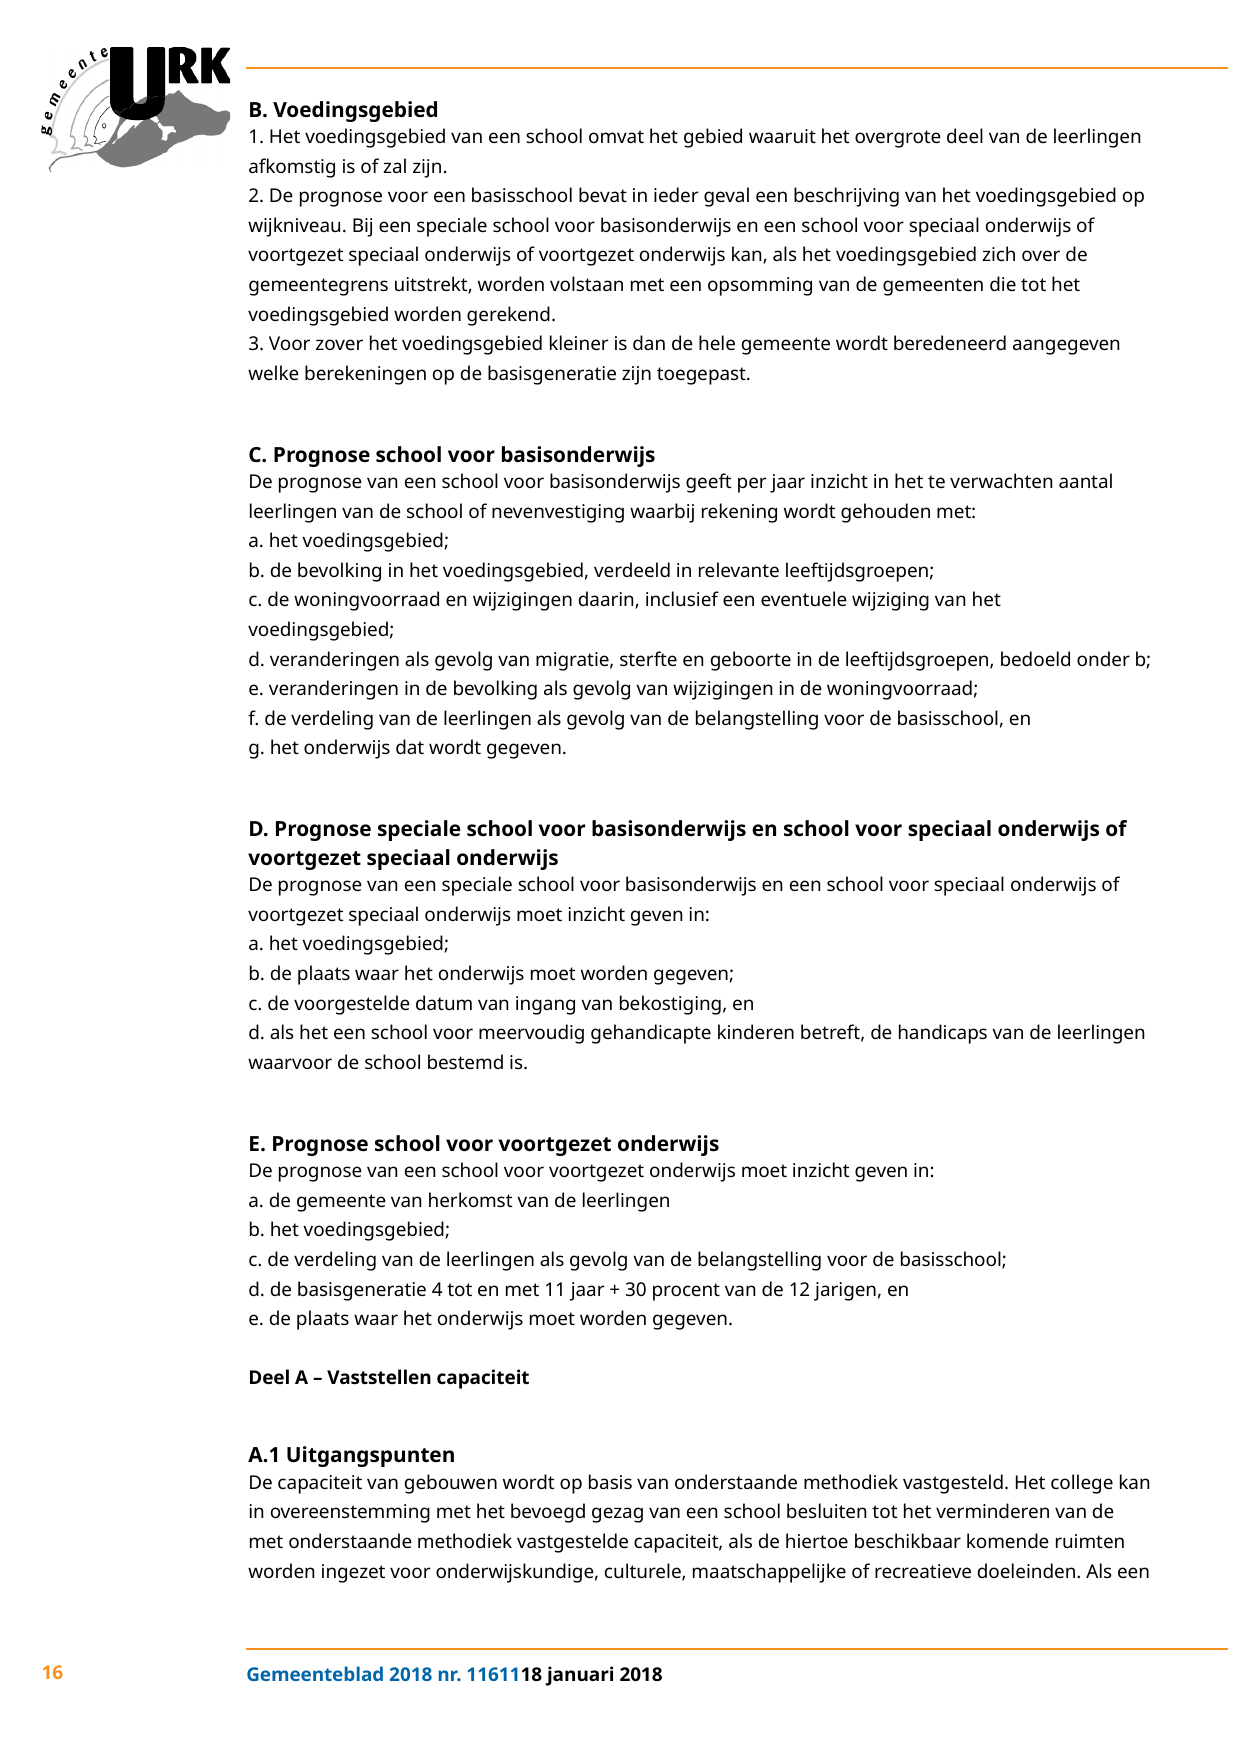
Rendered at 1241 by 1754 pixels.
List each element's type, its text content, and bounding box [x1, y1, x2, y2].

text 2. De prognose voor een basisschool bevat in ieder geval een beschrijving van het voedingsgebied op wijkniveau. Bij een speciale school voor basisonderwijs en een school voor speciaal onderwijs of voortgezet speciaal onderwijs of voortgezet onderwijs kan, als het voedingsgebied zich over de gemeentegrens uitstrekt, worden volstaan met een opsomming van de gemeenten die tot het voedingsgebied worden gerekend. [248, 182, 1152, 326]
text A.1 Uitgangspunten [248, 1441, 1152, 1469]
text De prognose van een school voor basisonderwijs geeft per jaar inzicht in het te verwachten aantal leerlingen van de school of nevenvestiging waarbij rekening wordt gehouden met: [248, 468, 1152, 524]
text 3. Voor zover het voedingsgebied kleiner is dan de hele gemeente wordt beredeneerd aangegeven welke berekeningen op de basisgeneratie zijn toegepast. [248, 330, 1152, 386]
text De prognose van een speciale school voor basisonderwijs en een school voor speciaal onderwijs of voortgezet speciaal onderwijs moet inzicht geven in: [248, 871, 1152, 927]
text d. als het een school voor meervoudig gehandicapte kinderen betreft, de handicaps van de leerlingen waarvoor de school bestemd is. [248, 1019, 1152, 1075]
text c. de verdeling van de leerlingen als gevolg van de belangstelling voor de basisschool; [248, 1246, 1152, 1272]
text d. veranderingen als gevolg van migratie, sterfte en geboorte in de leeftijdsgroepen, bedoeld onder b; [248, 646, 1152, 672]
text De prognose van een school voor voortgezet onderwijs moet inzicht geven in: [248, 1157, 1152, 1183]
text e. de plaats waar het onderwijs moet worden gegeven. [248, 1305, 1152, 1331]
text b. de bevolking in het voedingsgebied, verdeeld in relevante leeftijdsgroepen; [248, 557, 1152, 583]
text C. Prognose school voor basisonderwijs [248, 440, 1152, 468]
text e. veranderingen in de bevolking als gevolg van wijzigingen in de woningvoorraad; [248, 675, 1152, 701]
text Deel A – Vaststellen capaciteit [248, 1364, 1152, 1390]
picture [41, 47, 231, 172]
text a. het voedingsgebied; [248, 527, 1152, 553]
text b. de plaats waar het onderwijs moet worden gegeven; [248, 960, 1152, 986]
text d. de basisgeneratie 4 tot en met 11 jaar + 30 procent van de 12 jarigen, en [248, 1276, 1152, 1301]
text a. de gemeente van herkomst van de leerlingen [248, 1187, 1152, 1213]
text c. de voorgestelde datum van ingang van bekostiging, en [248, 990, 1152, 1016]
text E. Prognose school voor voortgezet onderwijs [248, 1129, 1152, 1157]
text g. het onderwijs dat wordt gegeven. [248, 734, 1152, 760]
text c. de woningvoorraad en wijzigingen daarin, inclusief een eventuele wijziging van het voedingsgebied; [248, 587, 1152, 642]
text f. de verdeling van de leerlingen als gevolg van de belangstelling voor de basisschool, en [248, 705, 1152, 731]
text D. Prognose speciale school voor basisonderwijs en school voor speciaal onderwijs of voortgezet speciaal onderwijs [248, 814, 1152, 871]
text a. het voedingsgebied; [248, 931, 1152, 956]
text B. Voedingsgebied [248, 95, 1152, 123]
text De capaciteit van gebouwen wordt op basis van onderstaande methodiek vastgesteld. Het college kan in overeenstemming met het bevoegd gezag van een school besluiten tot het verminderen van de met onderstaande methodiek vastgestelde capaciteit, als de hiertoe beschikbaar komende ruimten worden ingezet voor onderwijskundige, culturele, maatschappelijke of recreatieve doeleinden. Als een [248, 1469, 1152, 1583]
text 1. Het voedingsgebied van een school omvat het gebied waaruit het overgrote deel van de leerlingen afkomstig is of zal zijn. [248, 123, 1152, 178]
text b. het voedingsgebied; [248, 1217, 1152, 1242]
